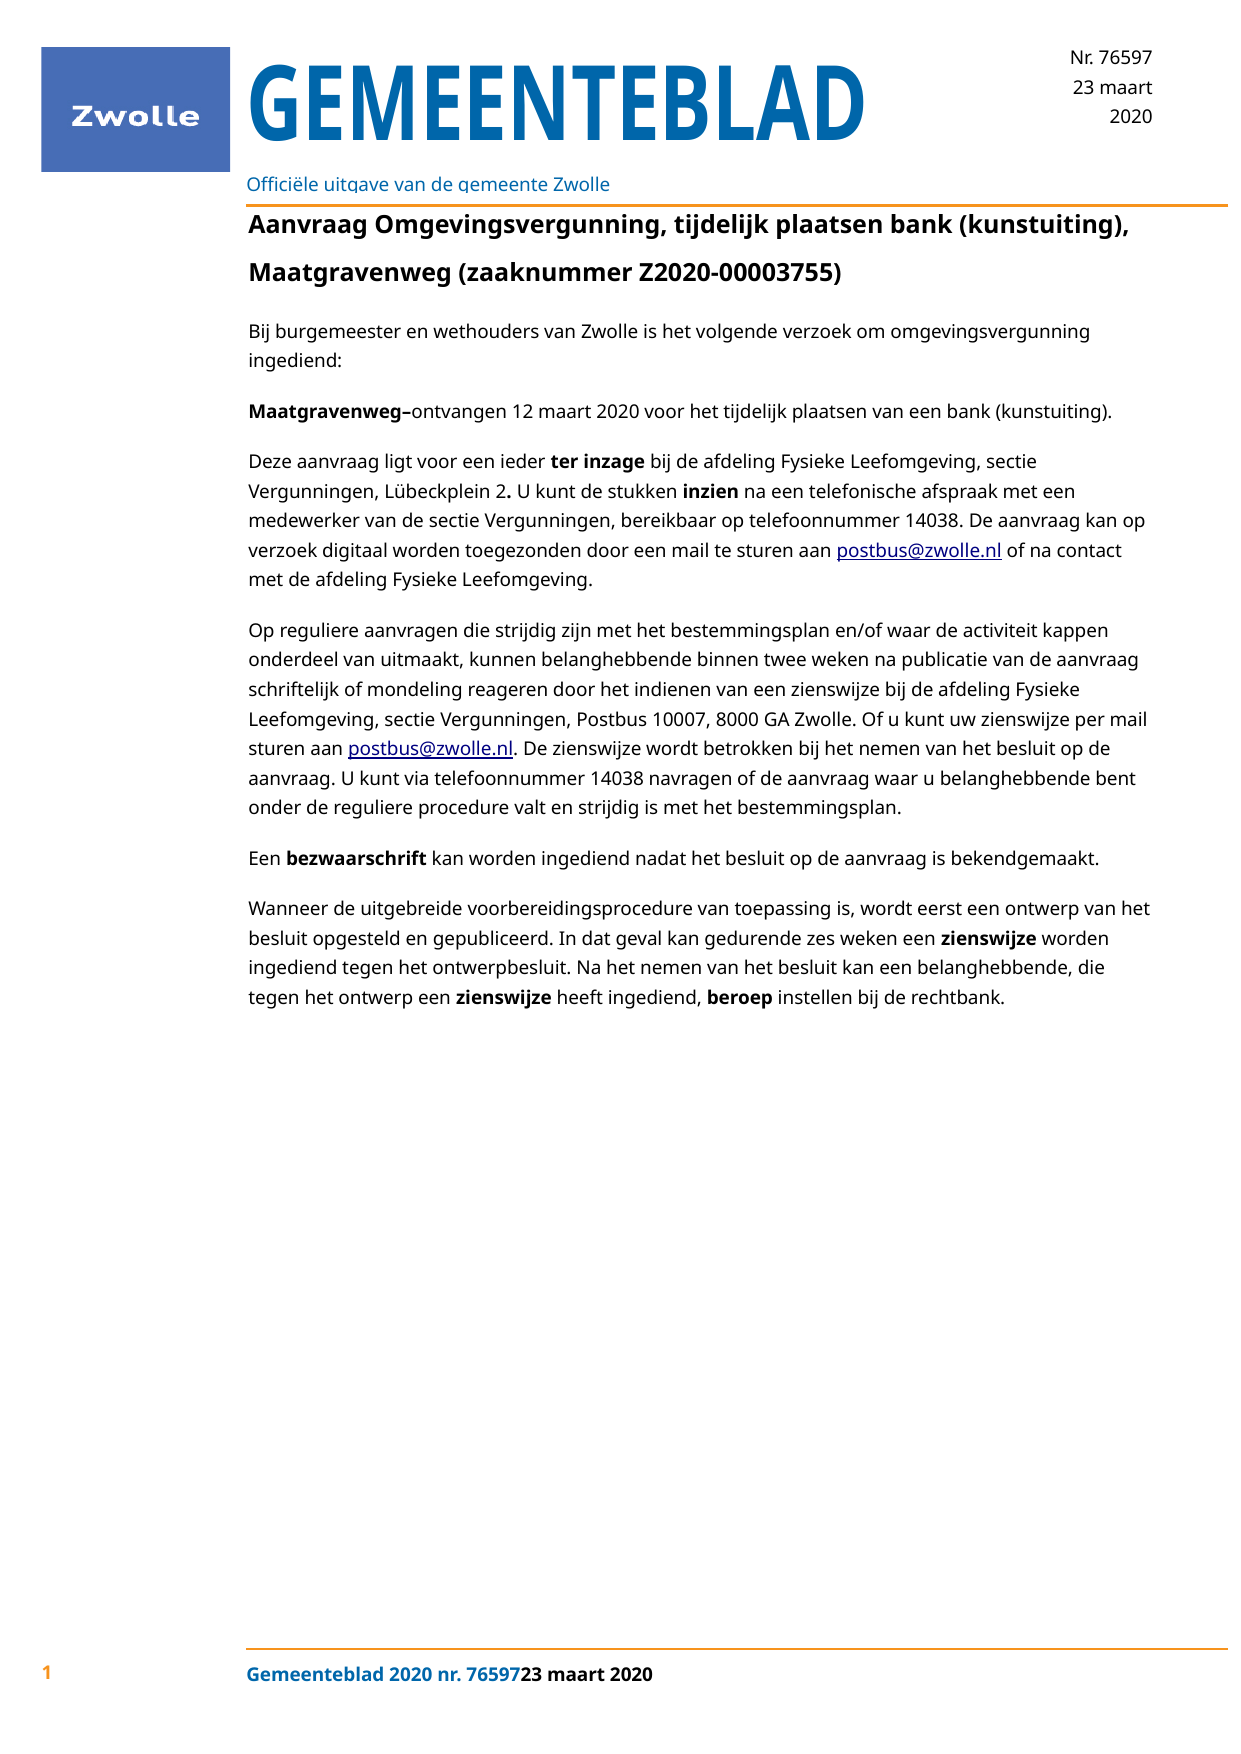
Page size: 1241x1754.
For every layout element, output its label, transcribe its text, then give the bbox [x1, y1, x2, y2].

text Bij burgemeester en wethouders van Zwolle is het volgende verzoek om omgevingsvergunning ingediend: [248, 318, 1152, 373]
text Deze aanvraag ligt voor een ieder ter inzage bij de afdeling Fysieke Leefomgeving, sectie Vergunningen, Lübeckplein 2. U kunt de stukken inzien na een telefonische afspraak met een medewerker van de sectie Vergunningen, bereikbaar op telefoonnummer 14038. De aanvraag kan op verzoek digitaal worden toegezonden door een mail te sturen aan postbus@zwolle.nl of na contact met de afdeling Fysieke Leefomgeving. [248, 448, 1152, 592]
text Aanvraag Omgevingsvergunning, tijdelijk plaatsen bank (kunstuiting), Maatgravenweg (zaaknummer Z2020-00003755) [248, 207, 1152, 288]
text Wanneer de uitgebreide voorbereidingsprocedure van toepassing is, wordt eerst een ontwerp van het besluit opgesteld en gepubliceerd. In dat geval kan gedurende zes weken een zienswijze worden ingediend tegen het ontwerpbesluit. Na het nemen van het besluit kan een belanghebbende, die tegen het ontwerp een zienswijze heeft ingediend, beroep instellen bij de rechtbank. [248, 895, 1152, 1010]
text Op reguliere aanvragen die strijdig zijn met het bestemmingsplan en/of waar de activiteit kappen onderdeel van uitmaakt, kunnen belanghebbende binnen twee weken na publicatie van de aanvraag schriftelijk of mondeling reageren door het indienen van een zienswijze bij de afdeling Fysieke Leefomgeving, sectie Vergunningen, Postbus 10007, 8000 GA Zwolle. Of u kunt uw zienswijze per mail sturen aan postbus@zwolle.nl. De zienswijze wordt betrokken bij het nemen van het besluit op de aanvraag. U kunt via telefoonnummer 14038 navragen of de aanvraag waar u belanghebbende bent onder de reguliere procedure valt en strijdig is met het bestemmingsplan. [248, 617, 1152, 820]
text Maatgravenweg–ontvangen 12 maart 2020 voor het tijdelijk plaatsen van een bank (kunstuiting). [248, 398, 1152, 424]
picture [41, 47, 231, 172]
text Een bezwaarschrift kan worden ingediend nadat het besluit op de aanvraag is bekendgemaakt. [248, 845, 1152, 871]
